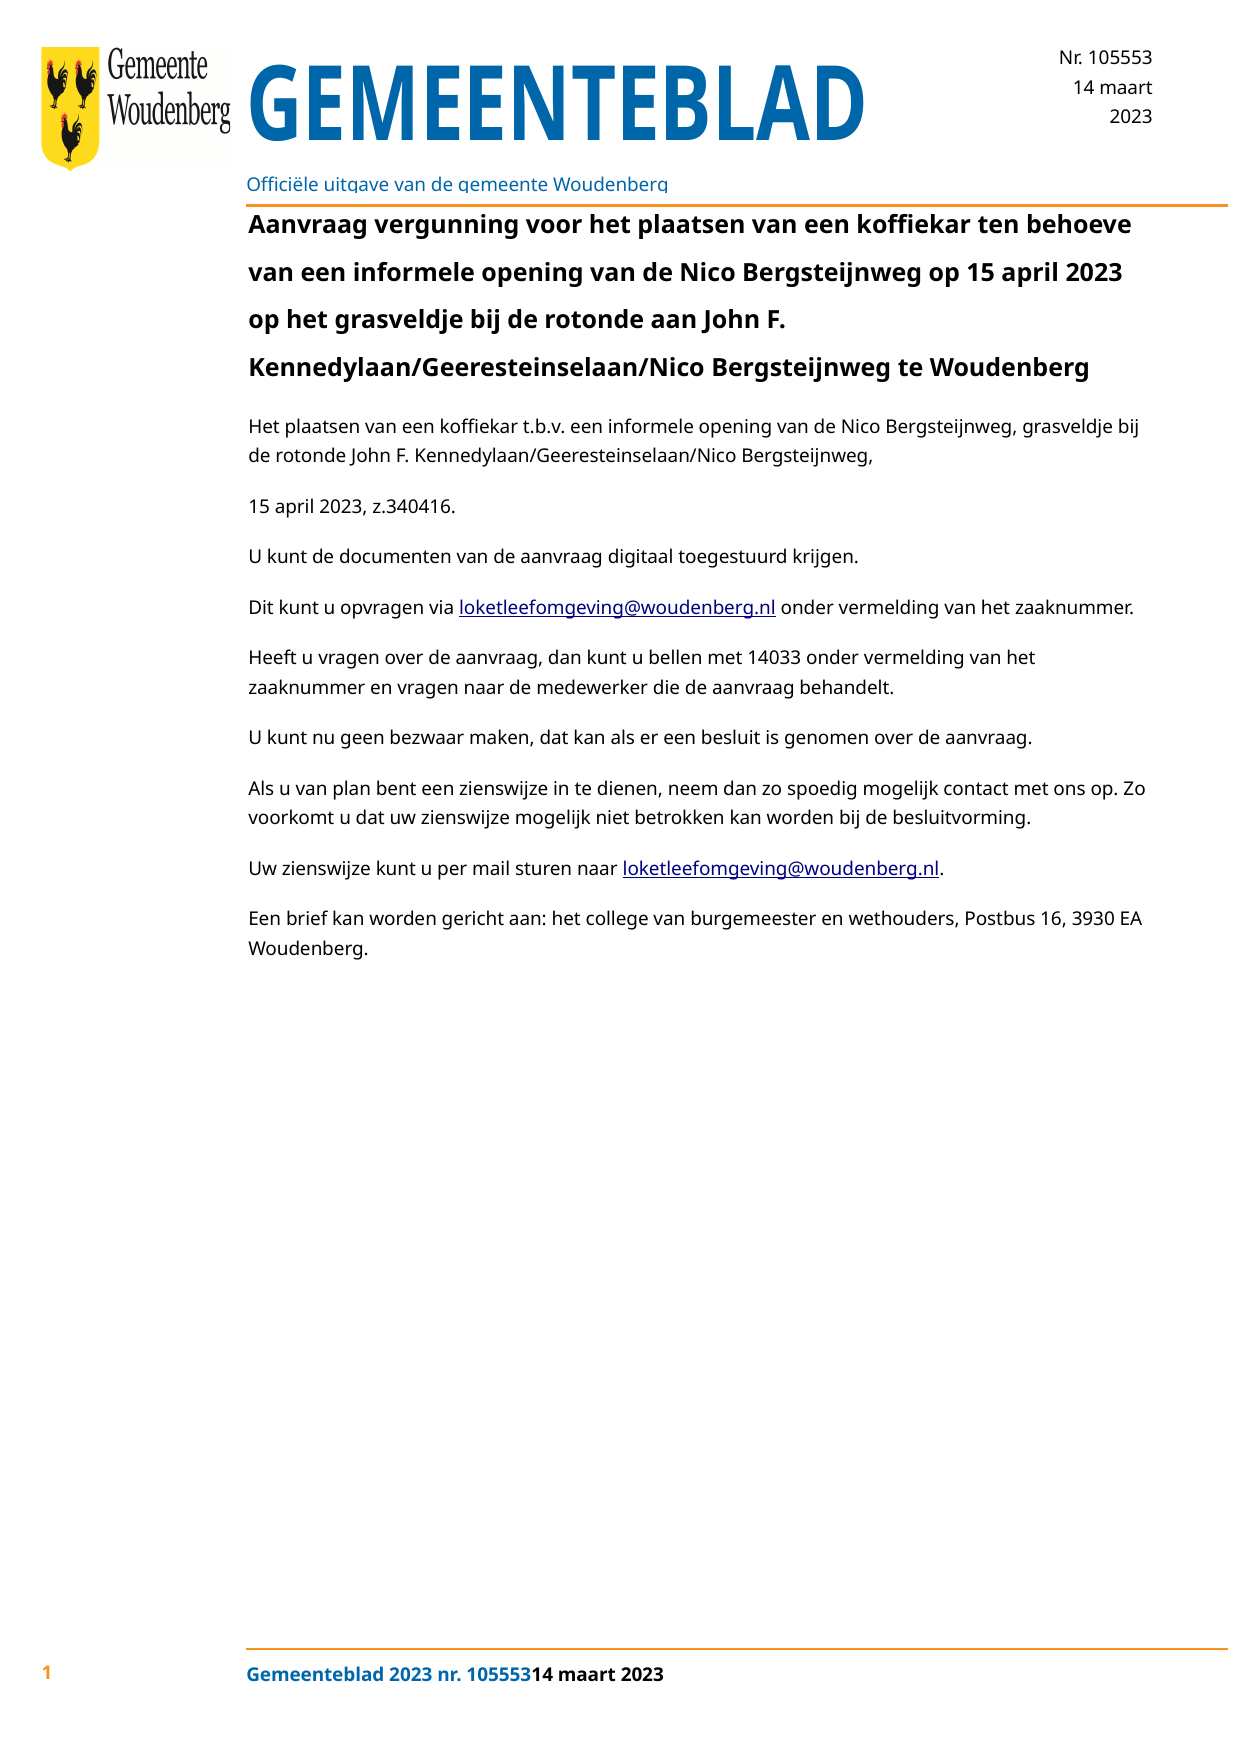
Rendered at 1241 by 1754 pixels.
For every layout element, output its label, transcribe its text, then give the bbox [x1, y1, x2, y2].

text Aanvraag vergunning voor het plaatsen van een koffiekar ten behoeve van een informele opening van de Nico Bergsteijnweg op 15 april 2023 op het grasveldje bij de rotonde aan John F. Kennedylaan/Geeresteinselaan/Nico Bergsteijnweg te Woudenberg [248, 207, 1152, 384]
text Een brief kan worden gericht aan: het college van burgemeester en wethouders, Postbus 16, 3930 EA Woudenberg. [248, 905, 1152, 961]
text Het plaatsen van een koffiekar t.b.v. een informele opening van de Nico Bergsteijnweg, grasveldje bij de rotonde John F. Kennedylaan/Geeresteinselaan/Nico Bergsteijnweg, [248, 413, 1152, 468]
text U kunt nu geen bezwaar maken, dat kan als er een besluit is genomen over de aanvraag. [248, 724, 1152, 750]
text U kunt de documenten van de aanvraag digitaal toegestuurd krijgen. [248, 543, 1152, 569]
text Als u van plan bent een zienswijze in te dienen, neem dan zo spoedig mogelijk contact met ons op. Zo voorkomt u dat uw zienswijze mogelijk niet betrokken kan worden bij de besluitvorming. [248, 775, 1152, 830]
text Heeft u vragen over de aanvraag, dan kunt u bellen met 14033 onder vermelding van het zaaknummer en vragen naar de medewerker die de aanvraag behandelt. [248, 644, 1152, 700]
text Uw zienswijze kunt u per mail sturen naar loketleefomgeving@woudenberg.nl. [248, 855, 1152, 881]
text 15 april 2023, z.340416. [248, 493, 1152, 519]
text Dit kunt u opvragen via loketleefomgeving@woudenberg.nl onder vermelding van het zaaknummer. [248, 594, 1152, 620]
picture [41, 47, 231, 172]
